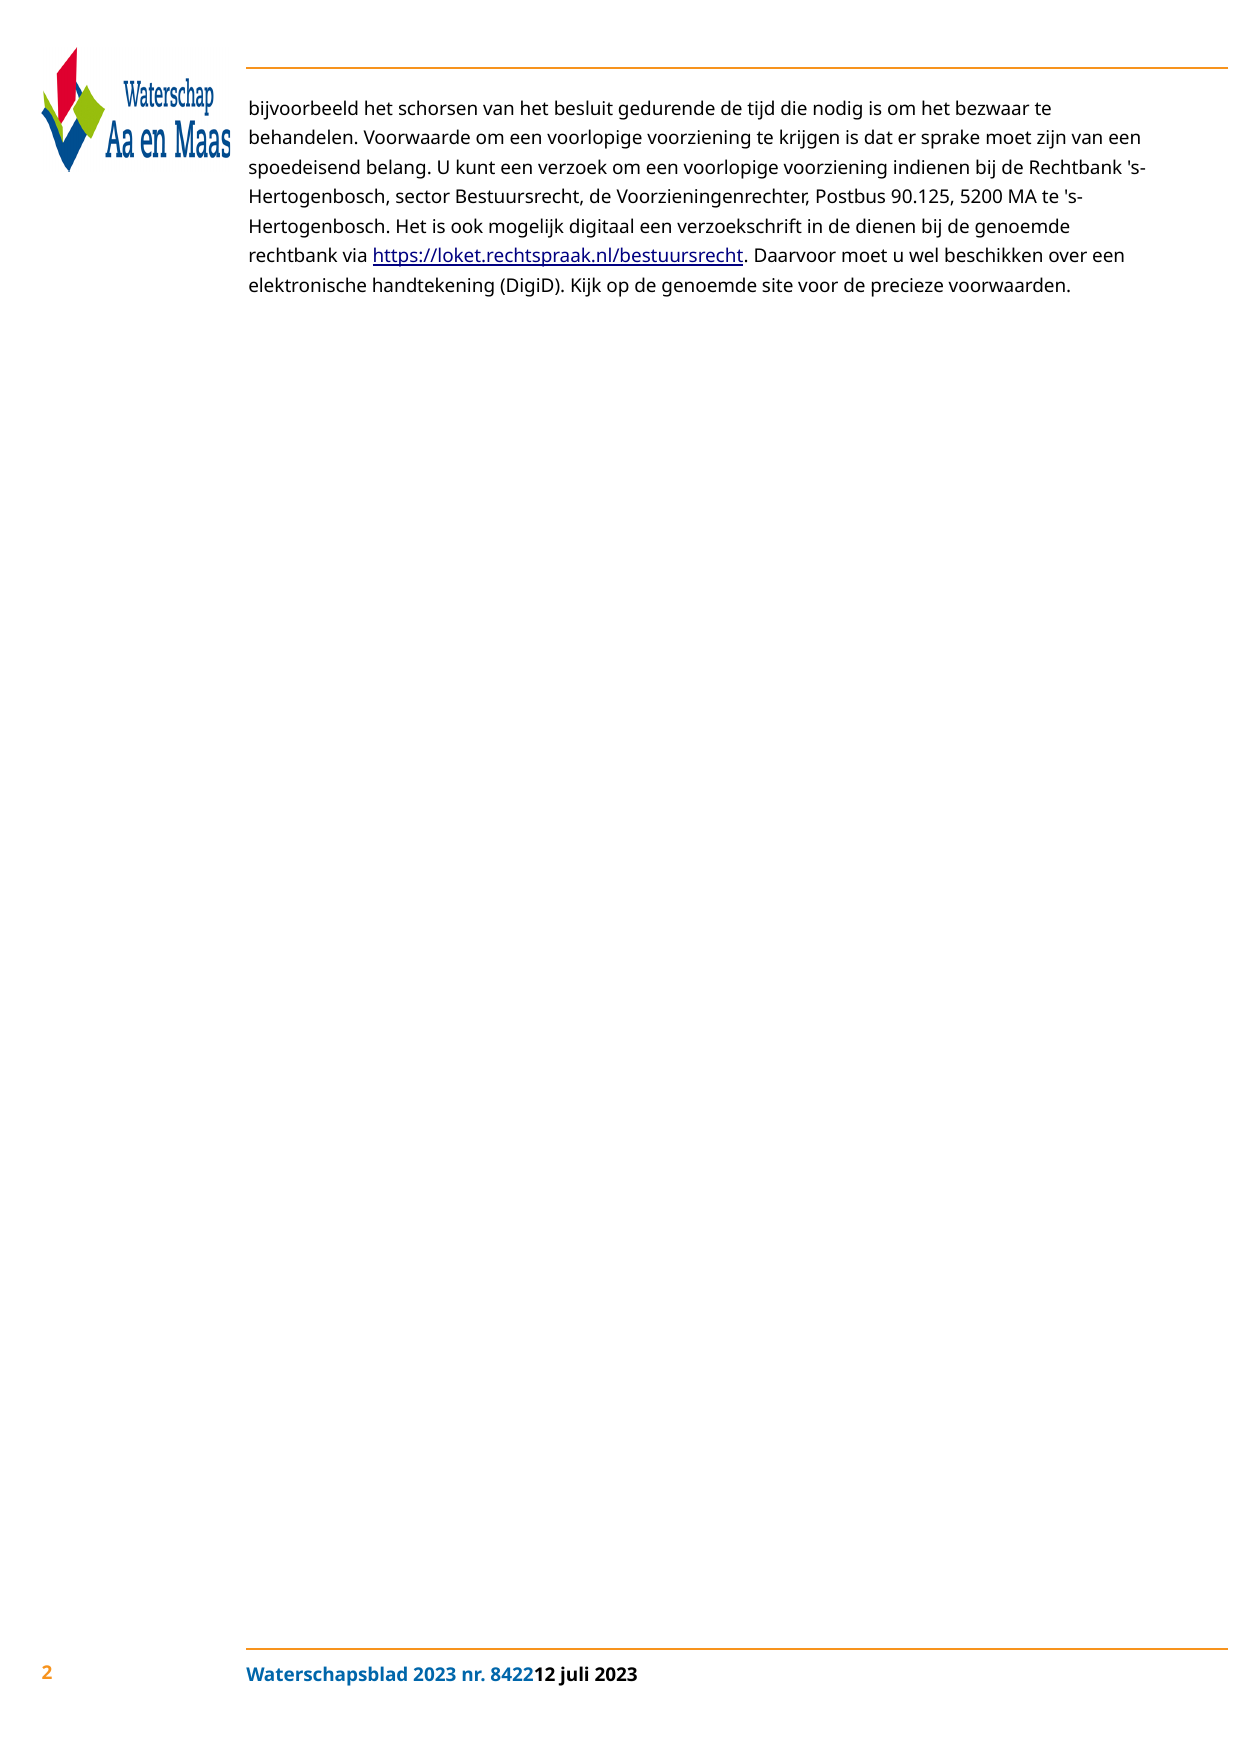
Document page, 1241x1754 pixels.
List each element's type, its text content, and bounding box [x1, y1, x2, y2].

picture [41, 47, 231, 172]
text bijvoorbeeld het schorsen van het besluit gedurende de tijd die nodig is om het bezwaar te behandelen. Voorwaarde om een voorlopige voorziening te krijgen is dat er sprake moet zijn van een spoedeisend belang. U kunt een verzoek om een voorlopige voorziening indienen bij de Rechtbank 's-Hertogenbosch, sector Bestuursrecht, de Voorzieningenrechter, Postbus 90.125, 5200 MA te 's-Hertogenbosch. Het is ook mogelijk digitaal een verzoekschrift in de dienen bij de genoemde rechtbank via https://loket.rechtspraak.nl/bestuursrecht. Daarvoor moet u wel beschikken over een elektronische handtekening (DigiD). Kijk op de genoemde site voor de precieze voorwaarden. [248, 95, 1152, 298]
